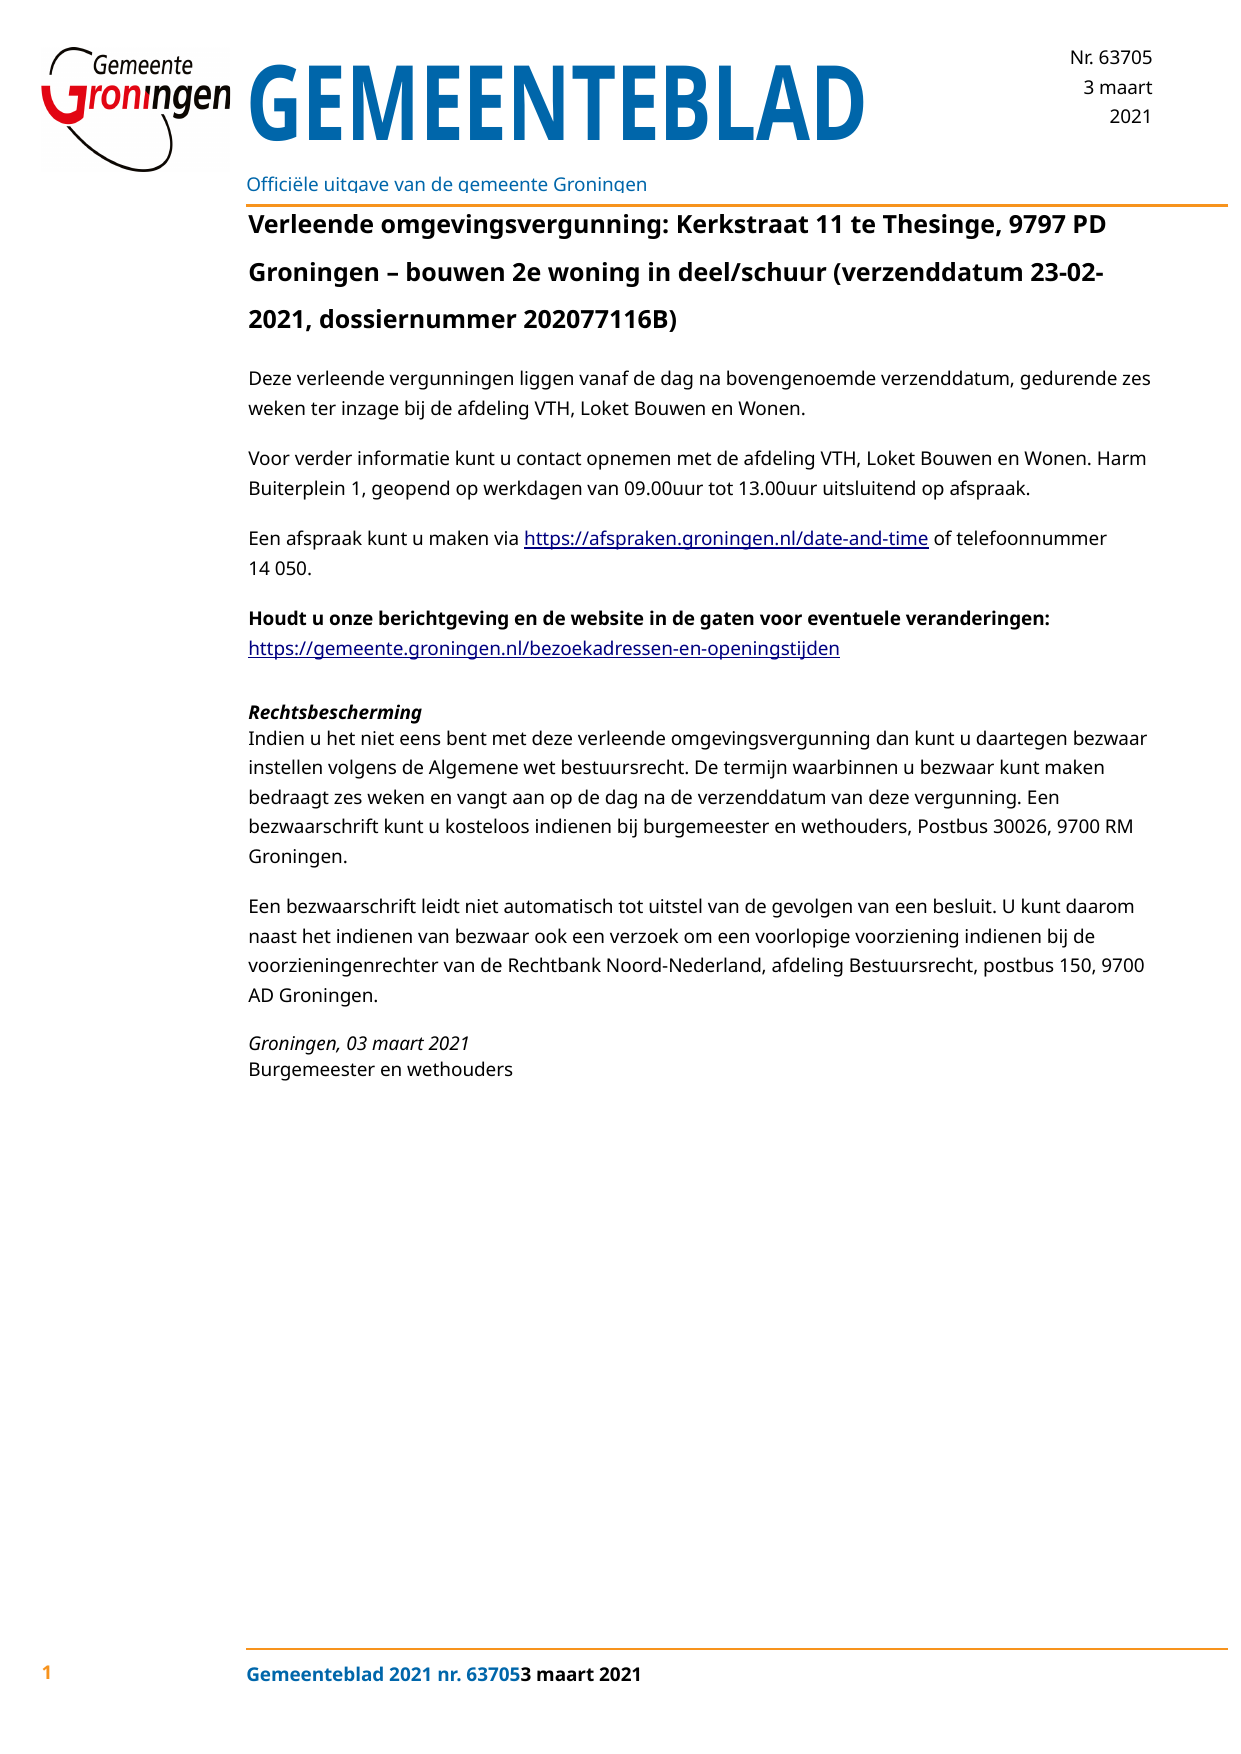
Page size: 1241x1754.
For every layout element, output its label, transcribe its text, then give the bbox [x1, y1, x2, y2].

text Groningen, 03 maart 2021 [248, 1030, 1152, 1056]
picture [41, 47, 231, 172]
text Deze verleende vergunningen liggen vanaf de dag na bovengenoemde verzenddatum, gedurende zes weken ter inzage bij de afdeling VTH, Loket Bouwen en Wonen. [248, 366, 1152, 421]
text Indien u het niet eens bent met deze verleende omgevingsvergunning dan kunt u daartegen bezwaar instellen volgens de Algemene wet bestuursrecht. De termijn waarbinnen u bezwaar kunt maken bedraagt zes weken en vangt aan op de dag na de verzenddatum van deze vergunning. Een bezwaarschrift kunt u kosteloos indienen bij burgemeester en wethouders, Postbus 30026, 9700 RM Groningen. [248, 725, 1152, 869]
text Burgemeester en wethouders [248, 1056, 1152, 1082]
text Een afspraak kunt u maken via https://afspraken.groningen.nl/date-and-time of telefoonnummer 14 050. [248, 526, 1152, 581]
text Rechtsbescherming [248, 699, 1152, 725]
text Houdt u onze berichtgeving en de website in de gaten voor eventuele veranderingen: https://gemeente.groningen.nl/bezoekadressen-en-openingstijden [248, 606, 1152, 661]
text Verleende omgevingsvergunning: Kerkstraat 11 te Thesinge, 9797 PD Groningen – bouwen 2e woning in deel/schuur (verzenddatum 23-02-2021, dossiernummer 202077116B) [248, 207, 1152, 336]
text Voor verder informatie kunt u contact opnemen met de afdeling VTH, Loket Bouwen en Wonen. Harm Buiterplein 1, geopend op werkdagen van 09.00uur tot 13.00uur uitsluitend op afspraak. [248, 446, 1152, 501]
text Een bezwaarschrift leidt niet automatisch tot uitstel van de gevolgen van een besluit. U kunt daarom naast het indienen van bezwaar ook een verzoek om een voorlopige voorziening indienen bij de voorzieningenrechter van de Rechtbank Noord-Nederland, afdeling Bestuursrecht, postbus 150, 9700 AD Groningen. [248, 893, 1152, 1008]
